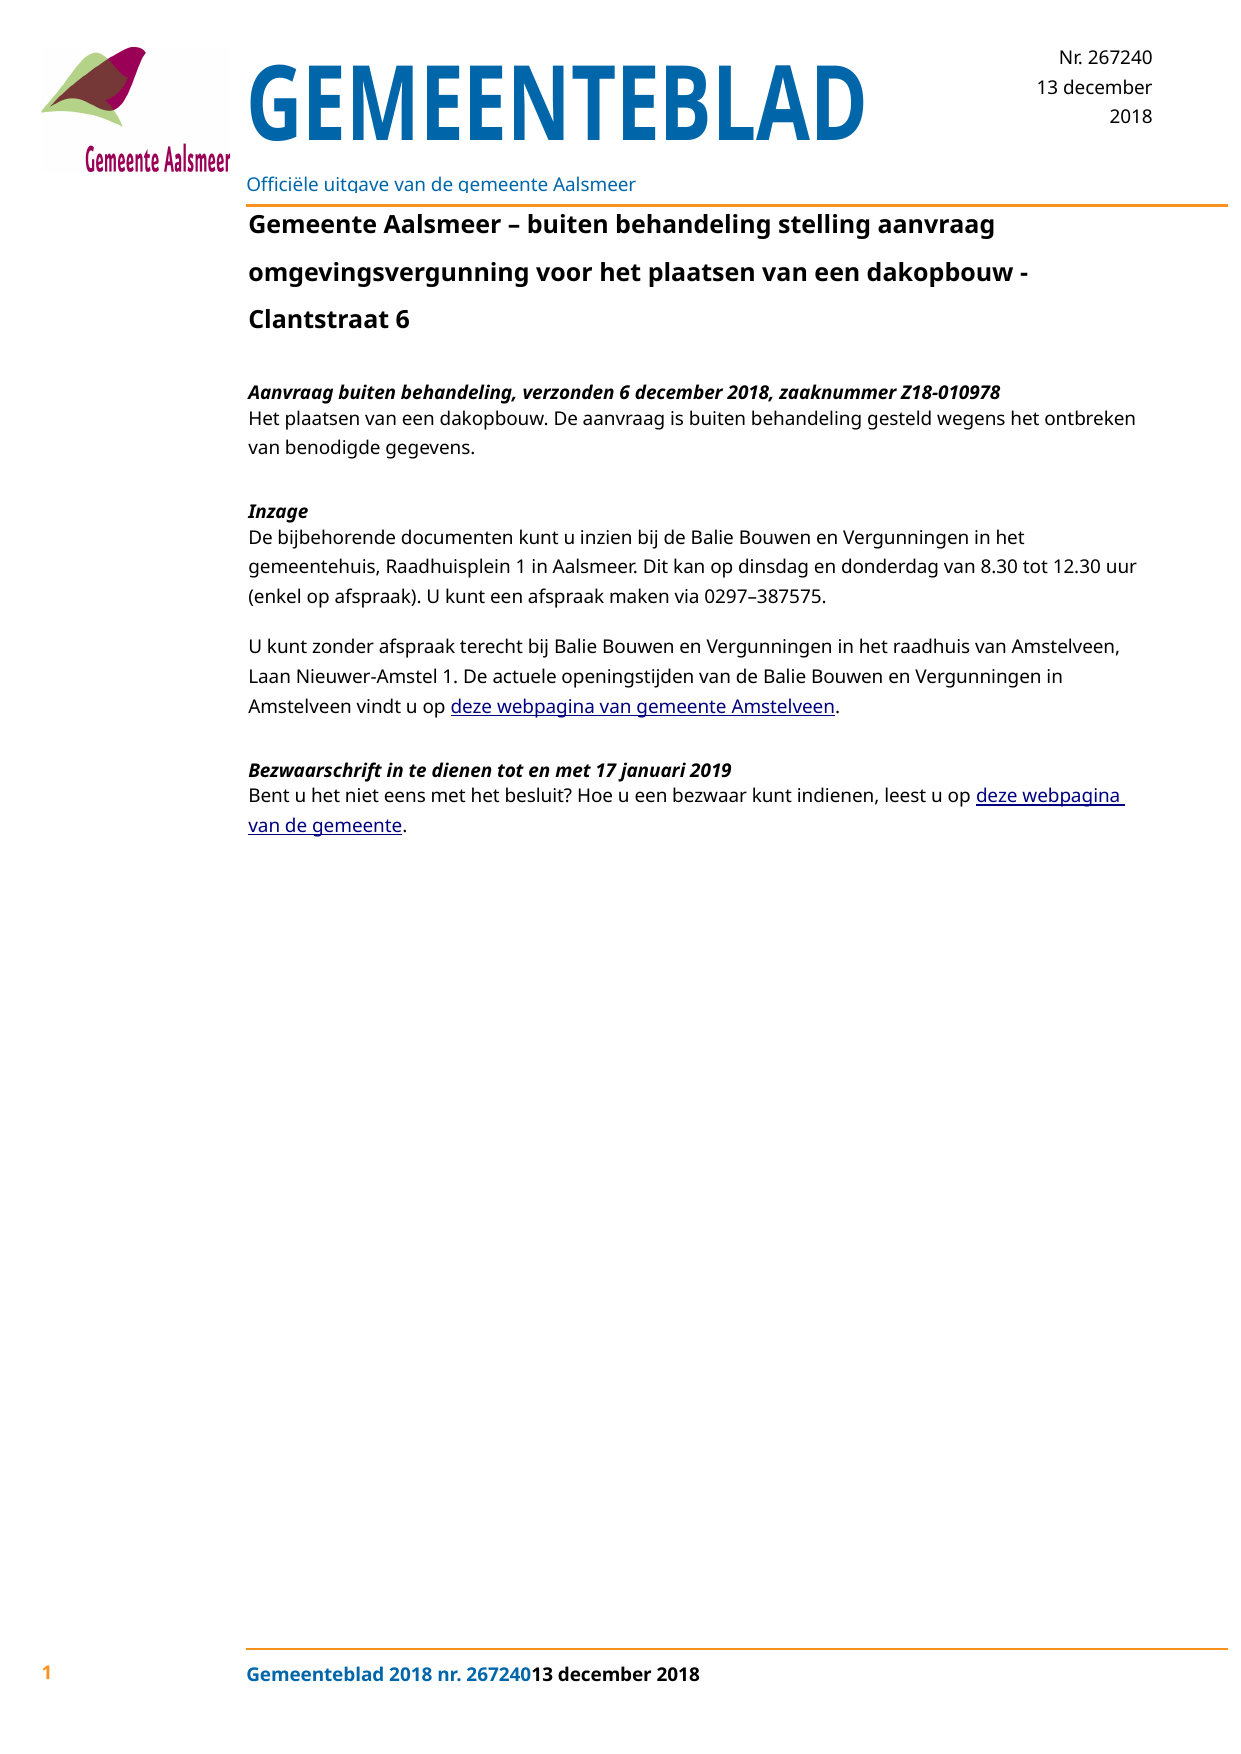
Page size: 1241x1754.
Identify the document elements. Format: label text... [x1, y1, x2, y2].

text Gemeente Aalsmeer – buiten behandeling stelling aanvraag omgevingsvergunning voor het plaatsen van een dakopbouw - Clantstraat 6 [248, 207, 1152, 336]
text Bent u het niet eens met het besluit? Hoe u een bezwaar kunt indienen, leest u op deze webpagina van de gemeente. [248, 782, 1152, 838]
text Bezwaarschrift in te dienen tot en met 17 januari 2019 [248, 757, 1152, 782]
text Aanvraag buiten behandeling, verzonden 6 december 2018, zaaknummer Z18-010978 [248, 379, 1152, 405]
text De bijbehorende documenten kunt u inzien bij de Balie Bouwen en Vergunningen in het gemeentehuis, Raadhuisplein 1 in Aalsmeer. Dit kan op dinsdag en donderdag van 8.30 tot 12.30 uur (enkel op afspraak). U kunt een afspraak maken via 0297–387575. [248, 524, 1152, 609]
text Inzage [248, 498, 1152, 524]
text Het plaatsen van een dakopbouw. De aanvraag is buiten behandeling gesteld wegens het ontbreken van benodigde gegevens. [248, 405, 1152, 460]
picture [41, 47, 231, 172]
text U kunt zonder afspraak terecht bij Balie Bouwen en Vergunningen in het raadhuis van Amstelveen, Laan Nieuwer-Amstel 1. De actuele openingstijden van de Balie Bouwen en Vergunningen in Amstelveen vindt u op deze webpagina van gemeente Amstelveen. [248, 634, 1152, 718]
